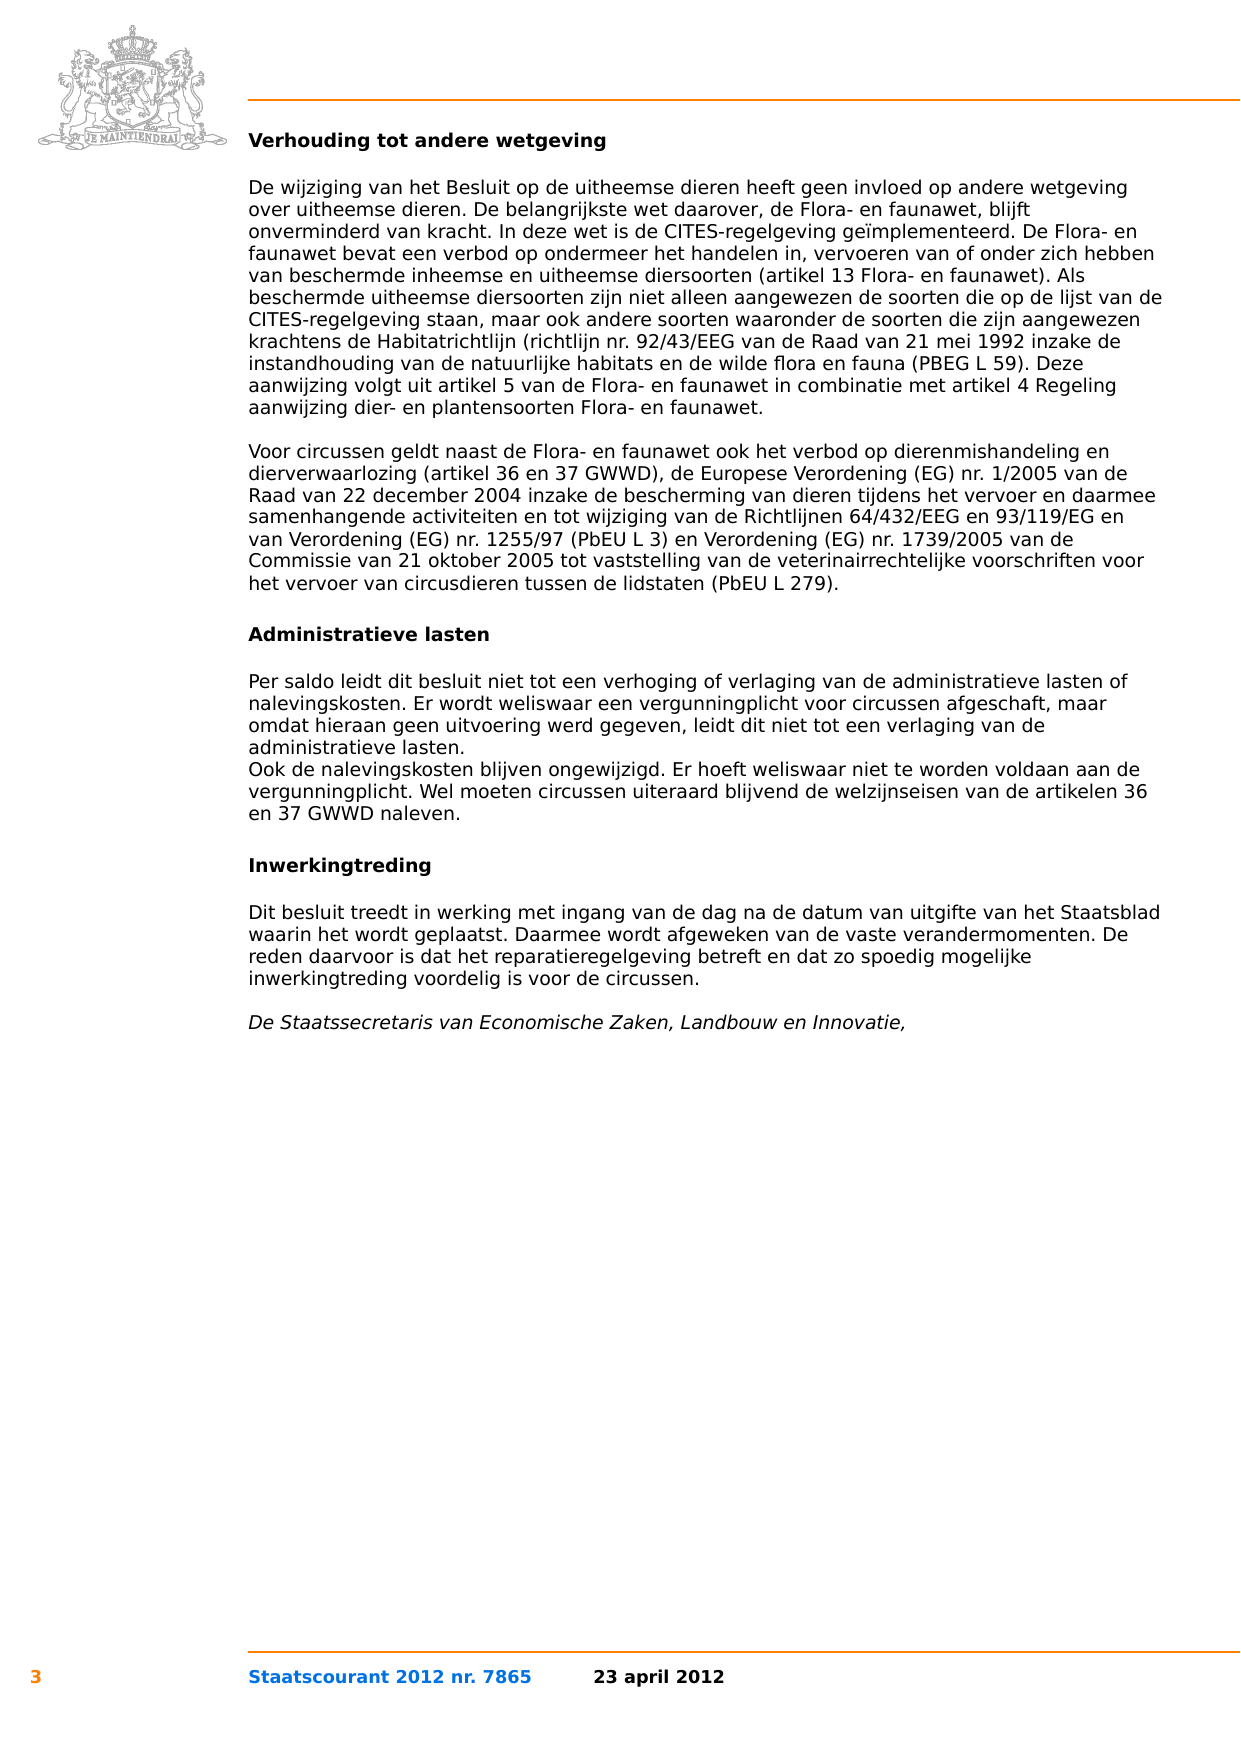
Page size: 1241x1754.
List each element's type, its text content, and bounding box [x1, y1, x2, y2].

text Voor circussen geldt naast de Flora- en faunawet ook het verbod op dierenmishandeling en dierverwaarlozing (artikel 36 en 37 GWWD), de Europese Verordening (EG) nr. 1/2005 van de Raad van 22 december 2004 inzake de bescherming van dieren tijdens het vervoer en daarmee samenhangende activiteiten en tot wijziging van de Richtlijnen 64/432/EEG en 93/119/EG en van Verordening (EG) nr. 1255/97 (PbEU L 3) en Verordening (EG) nr. 1739/2005 van de Commissie van 21 oktober 2005 tot vaststelling van de veterinairrechtelijke voorschriften voor het vervoer van circusdieren tussen de lidstaten (PbEU L 279). [248, 441, 1163, 594]
subtitle Inwerkingtreding [248, 855, 1163, 877]
text Ook de nalevingskosten blijven ongewijzigd. Er hoeft weliswaar niet te worden voldaan aan de vergunningplicht. Wel moeten circussen uiteraard blijvend de welzijnseisen van de artikelen 36 en 37 GWWD naleven. [248, 759, 1163, 825]
text De wijziging van het Besluit op de uitheemse dieren heeft geen invloed op andere wetgeving over uitheemse dieren. De belangrijkste wet daarover, de Flora- en faunawet, blijft onverminderd van kracht. In deze wet is de CITES-regelgeving geïmplementeerd. De Flora- en faunawet bevat een verbod op ondermeer het handelen in, vervoeren van of onder zich hebben van beschermde inheemse en uitheemse diersoorten (artikel 13 Flora- en faunawet). Als beschermde uitheemse diersoorten zijn niet alleen aangewezen de soorten die op de lijst van de CITES-regelgeving staan, maar ook andere soorten waaronder de soorten die zijn aangewezen krachtens de Habitatrichtlijn (richtlijn nr. 92/43/EEG van de Raad van 21 mei 1992 inzake de instandhouding van de natuurlijke habitats en de wilde flora en fauna (PBEG L 59). Deze aanwijzing volgt uit artikel 5 van de Flora- en faunawet in combinatie met artikel 4 Regeling aanwijzing dier- en plantensoorten Flora- en faunawet. [248, 177, 1163, 419]
subtitle Verhouding tot andere wetgeving [248, 130, 1163, 152]
text Dit besluit treedt in werking met ingang van de dag na de datum van uitgifte van het Staatsblad waarin het wordt geplaatst. Daarmee wordt afgeweken van de vaste verandermomenten. De reden daarvoor is dat het reparatieregelgeving betreft en dat zo spoedig mogelijke inwerkingtreding voordelig is voor de circussen. [248, 902, 1163, 990]
subtitle Administratieve lasten [248, 624, 1163, 646]
text Per saldo leidt dit besluit niet tot een verhoging of verlaging van de administratieve lasten of nalevingskosten. Er wordt weliswaar een vergunningplicht voor circussen afgeschaft, maar omdat hieraan geen uitvoering werd gegeven, leidt dit niet tot een verlaging van de administratieve lasten. [248, 671, 1163, 759]
picture [38, 25, 227, 150]
text De Staatssecretaris van Economische Zaken, Landbouw en Innovatie, [248, 1012, 1163, 1034]
